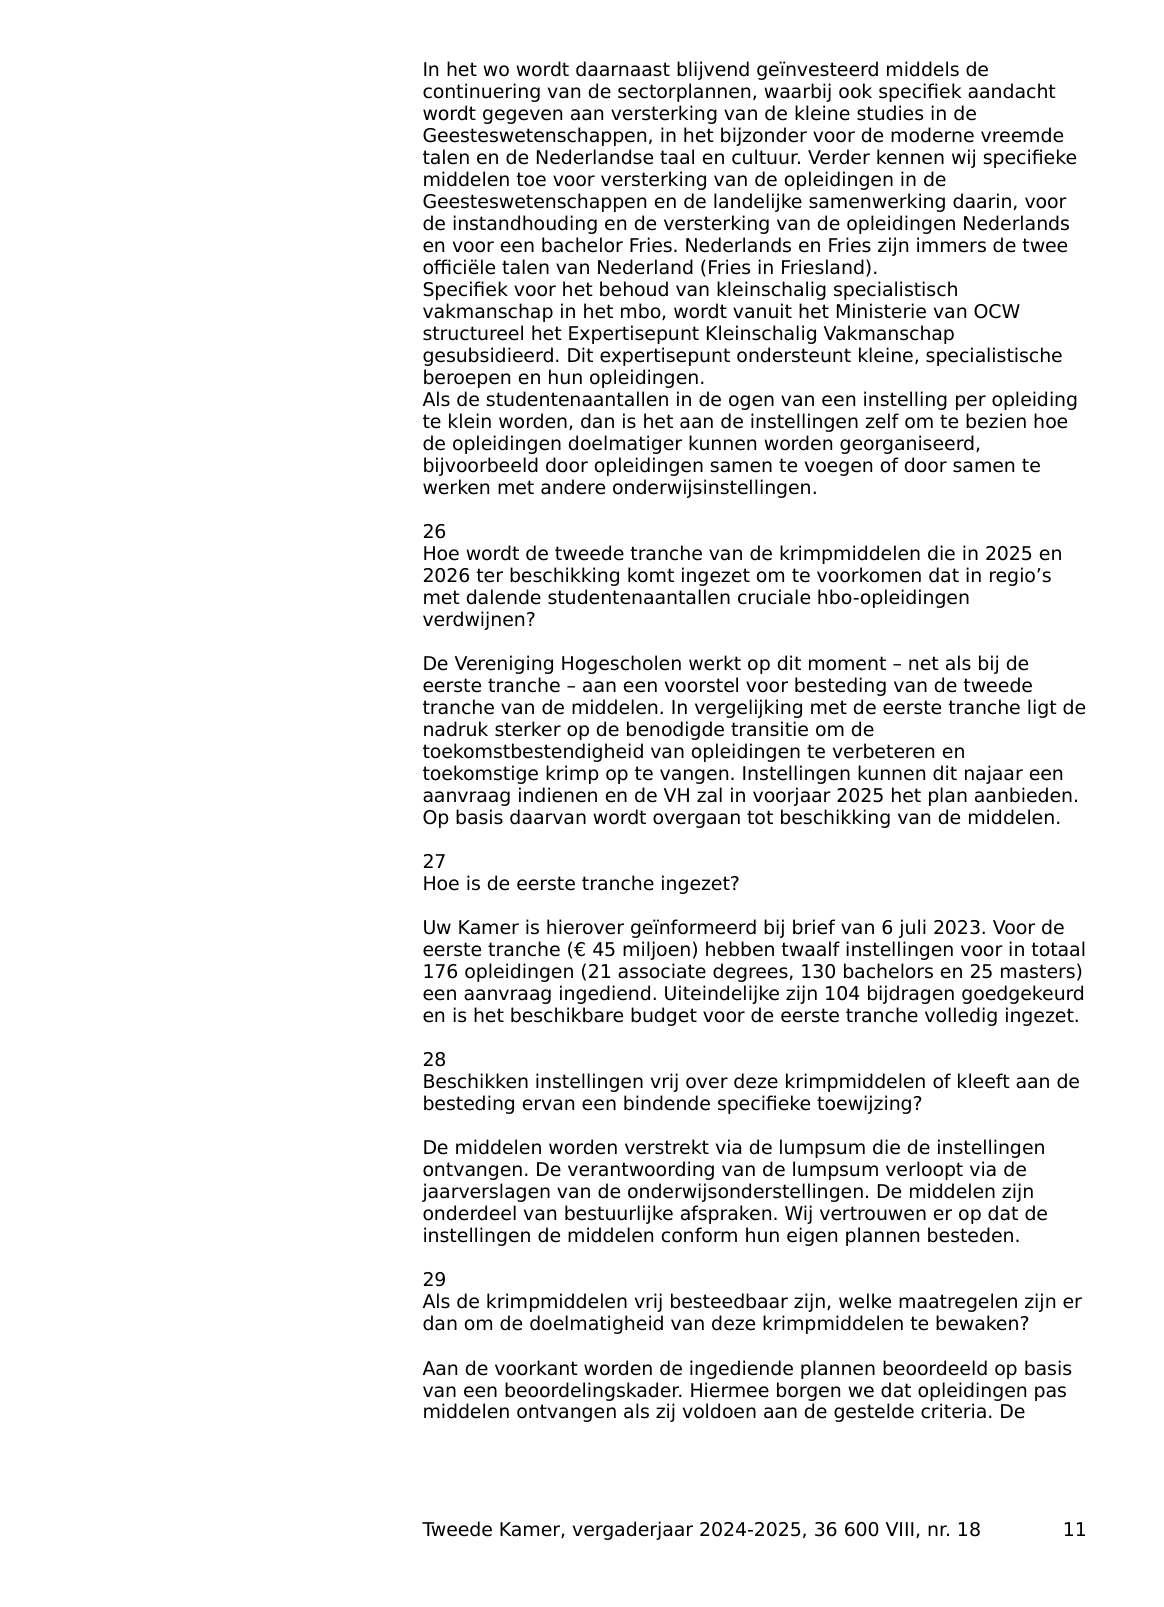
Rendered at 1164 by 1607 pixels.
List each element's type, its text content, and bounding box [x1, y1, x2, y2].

text De middelen worden verstrekt via de lumpsum die de instellingen ontvangen. De verantwoording van de lumpsum verloopt via de jaarverslagen van de onderwijsonderstellingen. De middelen zijn onderdeel van bestuurlijke afspraken. Wij vertrouwen er op dat de instellingen de middelen conform hun eigen plannen besteden. [422, 1137, 1087, 1247]
text Beschikken instellingen vrij over deze krimpmiddelen of kleeft aan de besteding ervan een bindende specifieke toewijzing? [422, 1071, 1087, 1115]
text Specifiek voor het behoud van kleinschalig specialistisch vakmanschap in het mbo, wordt vanuit het Ministerie van OCW structureel het Expertisepunt Kleinschalig Vakmanschap gesubsidieerd. Dit expertisepunt ondersteunt kleine, specialistische beroepen en hun opleidingen. [422, 279, 1087, 389]
text Uw Kamer is hierover geïnformeerd bij brief van 6 juli 2023. Voor de eerste tranche (€ 45 miljoen) hebben twaalf instellingen voor in totaal 176 opleidingen (21 associate degrees, 130 bachelors en 25 masters) een aanvraag ingediend. Uiteindelijke zijn 104 bijdragen goedgekeurd en is het beschikbare budget voor de eerste tranche volledig ingezet. [422, 917, 1087, 1027]
text Aan de voorkant worden de ingediende plannen beoordeeld op basis van een beoordelingskader. Hiermee borgen we dat opleidingen pas middelen ontvangen als zij voldoen aan de gestelde criteria. De [422, 1357, 1087, 1423]
text 27 [422, 851, 1087, 873]
text 26 [422, 521, 1087, 543]
text Hoe wordt de tweede tranche van de krimpmiddelen die in 2025 en 2026 ter beschikking komt ingezet om te voorkomen dat in regio’s met dalende studentenaantallen cruciale hbo-opleidingen verdwijnen? [422, 543, 1087, 631]
text In het wo wordt daarnaast blijvend geïnvesteerd middels de continuering van de sectorplannen, waarbij ook specifiek aandacht wordt gegeven aan versterking van de kleine studies in de Geesteswetenschappen, in het bijzonder voor de moderne vreemde talen en de Nederlandse taal en cultuur. Verder kennen wij specifieke middelen toe voor versterking van de opleidingen in de Geesteswetenschappen en de landelijke samenwerking daarin, voor de instandhouding en de versterking van de opleidingen Nederlands en voor een bachelor Fries. Nederlands en Fries zijn immers de twee officiële talen van Nederland (Fries in Friesland). [422, 59, 1087, 279]
text 28 [422, 1049, 1087, 1071]
text Als de studentenaantallen in de ogen van een instelling per opleiding te klein worden, dan is het aan de instellingen zelf om te bezien hoe de opleidingen doelmatiger kunnen worden georganiseerd, bijvoorbeeld door opleidingen samen te voegen of door samen te werken met andere onderwijsinstellingen. [422, 389, 1087, 499]
text 29 [422, 1269, 1087, 1291]
text Als de krimpmiddelen vrij besteedbaar zijn, welke maatregelen zijn er dan om de doelmatigheid van deze krimpmiddelen te bewaken? [422, 1291, 1087, 1335]
text De Vereniging Hogescholen werkt op dit moment – net als bij de eerste tranche – aan een voorstel voor besteding van de tweede tranche van de middelen. In vergelijking met de eerste tranche ligt de nadruk sterker op de benodigde transitie om de toekomstbestendigheid van opleidingen te verbeteren en toekomstige krimp op te vangen. Instellingen kunnen dit najaar een aanvraag indienen en de VH zal in voorjaar 2025 het plan aanbieden. Op basis daarvan wordt overgaan tot beschikking van de middelen. [422, 653, 1087, 829]
text Hoe is de eerste tranche ingezet? [422, 873, 1087, 895]
